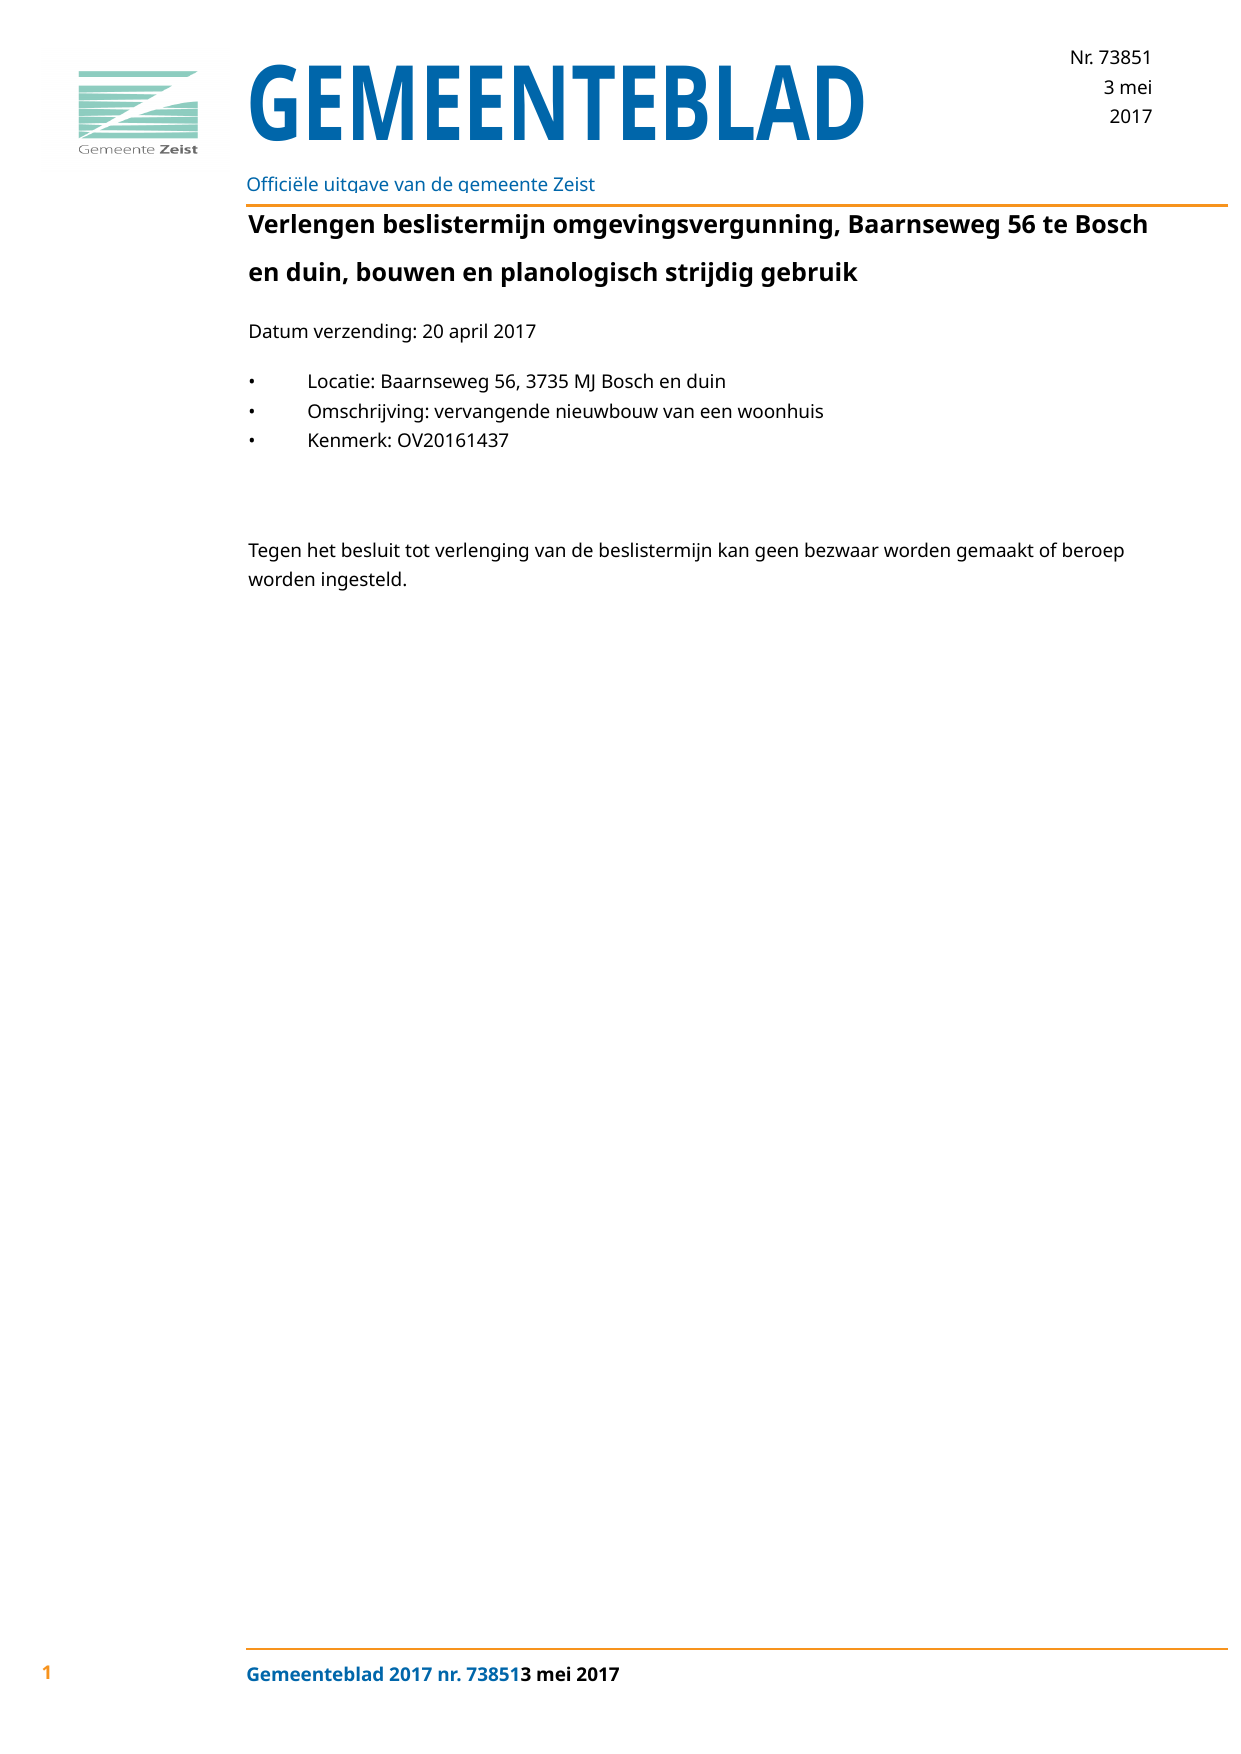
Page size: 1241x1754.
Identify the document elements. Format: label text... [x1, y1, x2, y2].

list Omschrijving: vervangende nieuwbouw van een woonhuis [248, 398, 1152, 424]
text Verlengen beslistermijn omgevingsvergunning, Baarnseweg 56 te Bosch en duin, bouwen en planologisch strijdig gebruik [248, 207, 1152, 288]
list Kenmerk: OV20161437 [248, 427, 1152, 453]
picture [41, 47, 231, 172]
text Datum verzending: 20 april 2017 [248, 318, 1152, 344]
text Tegen het besluit tot verlenging van de beslistermijn kan geen bezwaar worden gemaakt of beroep worden ingesteld. [248, 537, 1152, 592]
list Locatie: Baarnseweg 56, 3735 MJ Bosch en duin [248, 368, 1152, 394]
